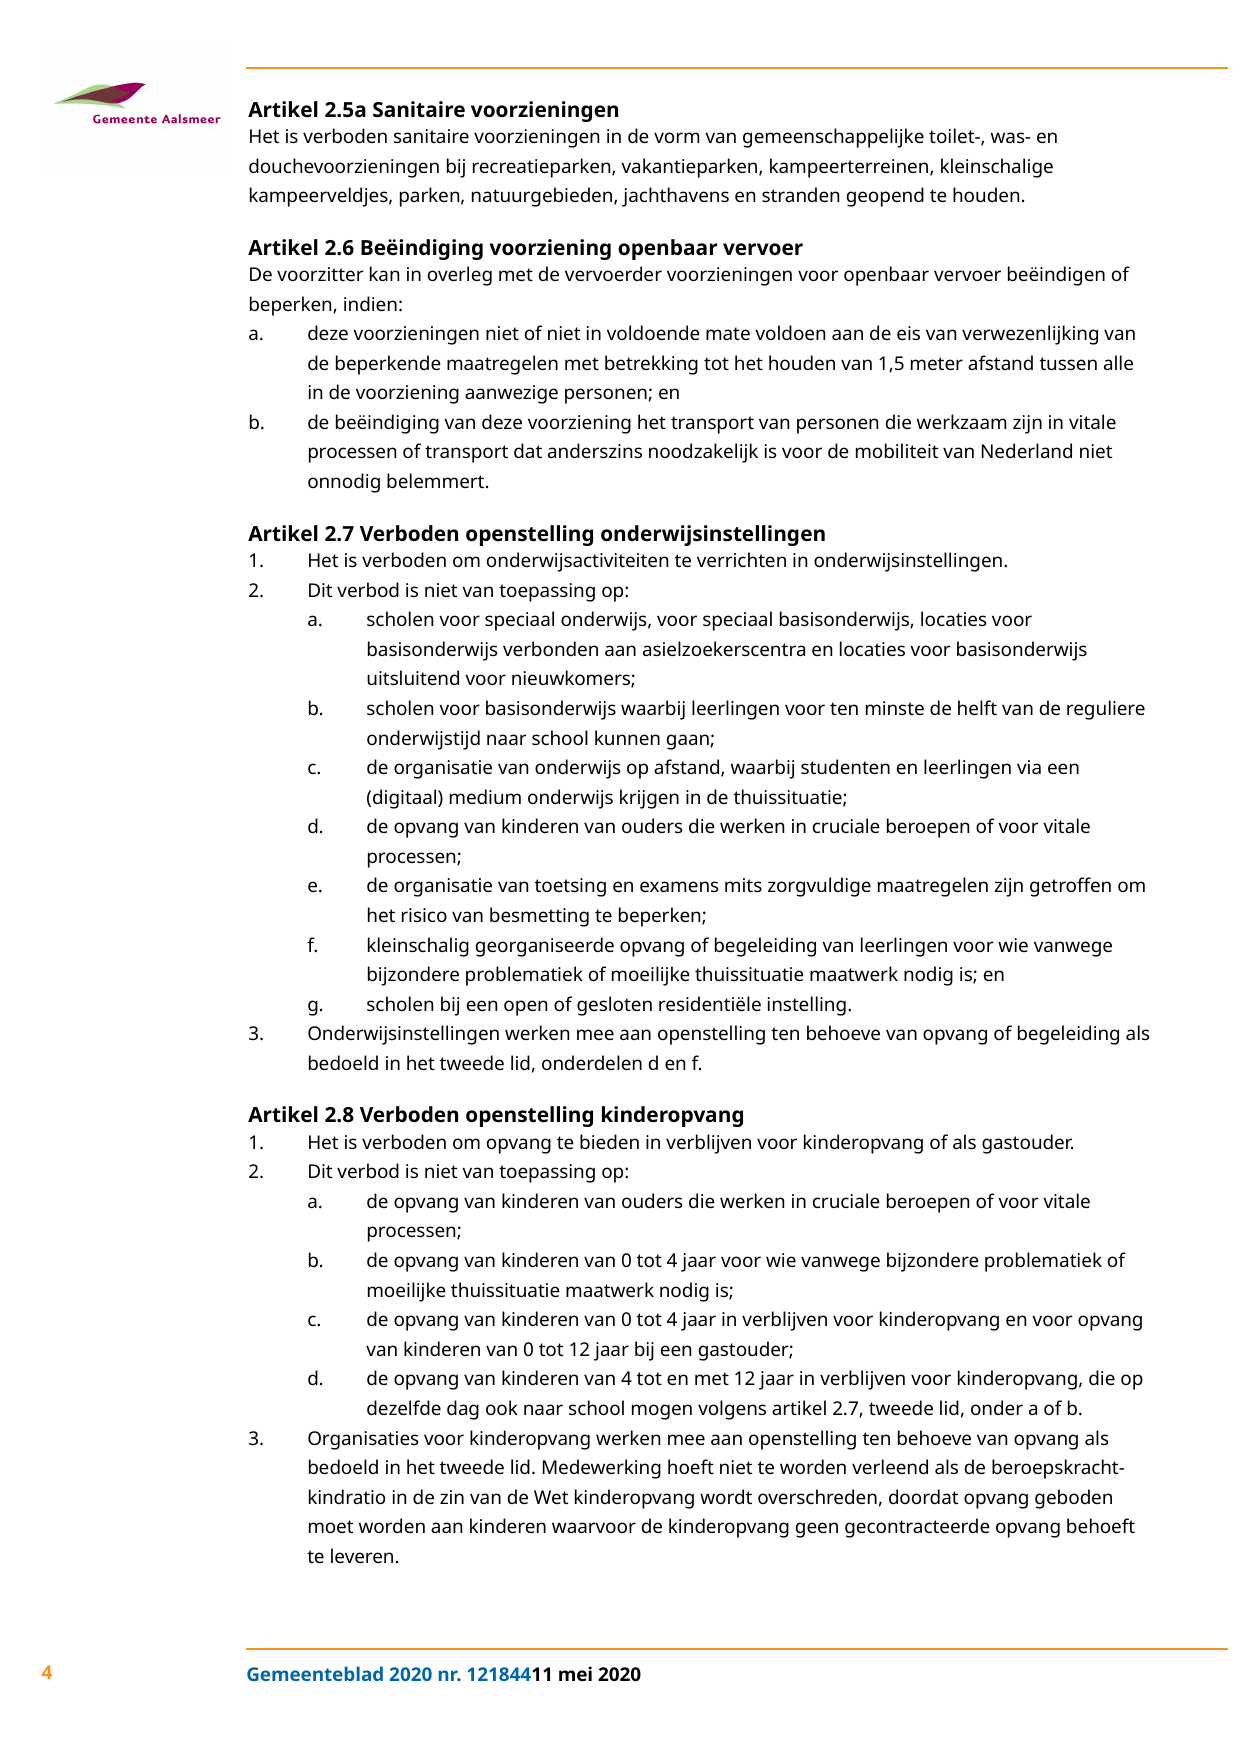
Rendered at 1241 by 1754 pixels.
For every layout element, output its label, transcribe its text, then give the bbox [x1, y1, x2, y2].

list de opvang van kinderen van 4 tot en met 12 jaar in verblijven voor kinderopvang, die op dezelfde dag ook naar school mogen volgens artikel 2.7, tweede lid, onder a of b. [307, 1366, 1152, 1421]
text Artikel 2.5a Sanitaire voorzieningen [248, 95, 1152, 123]
list scholen bij een open of gesloten residentiële instelling. [307, 991, 1152, 1017]
list Organisaties voor kinderopvang werken mee aan openstelling ten behoeve van opvang als bedoeld in het tweede lid. Medewerking hoeft niet te worden verleend als de beroepskracht-kindratio in de zin van de Wet kinderopvang wordt overschreden, doordat opvang geboden moet worden aan kinderen waarvoor de kinderopvang geen gecontracteerde opvang behoeft te leveren. [248, 1425, 1152, 1569]
picture [41, 47, 231, 172]
list scholen voor speciaal onderwijs, voor speciaal basisonderwijs, locaties voor basisonderwijs verbonden aan asielzoekerscentra en locaties voor basisonderwijs uitsluitend voor nieuwkomers; [307, 606, 1152, 691]
list de beëindiging van deze voorziening het transport van personen die werkzaam zijn in vitale processen of transport dat anderszins noodzakelijk is voor de mobiliteit van Nederland niet onnodig belemmert. [248, 409, 1152, 494]
text Artikel 2.8 Verboden openstelling kinderopvang [248, 1101, 1152, 1129]
list Het is verboden om opvang te bieden in verblijven voor kinderopvang of als gastouder. [248, 1129, 1152, 1155]
list scholen voor basisonderwijs waarbij leerlingen voor ten minste de helft van de reguliere onderwijstijd naar school kunnen gaan; [307, 695, 1152, 750]
list kleinschalig georganiseerde opvang of begeleiding van leerlingen voor wie vanwege bijzondere problematiek of moeilijke thuissituatie maatwerk nodig is; en [307, 932, 1152, 987]
text Artikel 2.6 Beëindiging voorziening openbaar vervoer [248, 233, 1152, 261]
list de organisatie van toetsing en examens mits zorgvuldige maatregelen zijn getroffen om het risico van besmetting te beperken; [307, 873, 1152, 928]
list de opvang van kinderen van 0 tot 4 jaar voor wie vanwege bijzondere problematiek of moeilijke thuissituatie maatwerk nodig is; [307, 1247, 1152, 1303]
text Artikel 2.7 Verboden openstelling onderwijsinstellingen [248, 519, 1152, 547]
list de organisatie van onderwijs op afstand, waarbij studenten en leerlingen via een (digitaal) medium onderwijs krijgen in de thuissituatie; [307, 754, 1152, 809]
text Het is verboden sanitaire voorzieningen in de vorm van gemeenschappelijke toilet-, was- en douchevoorzieningen bij recreatieparken, vakantieparken, kampeerterreinen, kleinschalige kampeerveldjes, parken, natuurgebieden, jachthavens en stranden geopend te houden. [248, 123, 1152, 208]
list de opvang van kinderen van ouders die werken in cruciale beroepen of voor vitale processen; [307, 813, 1152, 869]
list Dit verbod is niet van toepassing op: [248, 577, 1152, 602]
list Het is verboden om onderwijsactiviteiten te verrichten in onderwijsinstellingen. [248, 547, 1152, 573]
list Onderwijsinstellingen werken mee aan openstelling ten behoeve van opvang of begeleiding als bedoeld in het tweede lid, onderdelen d en f. [248, 1021, 1152, 1076]
list de opvang van kinderen van 0 tot 4 jaar in verblijven voor kinderopvang en voor opvang van kinderen van 0 tot 12 jaar bij een gastouder; [307, 1306, 1152, 1362]
list de opvang van kinderen van ouders die werken in cruciale beroepen of voor vitale processen; [307, 1188, 1152, 1243]
list Dit verbod is niet van toepassing op: [248, 1158, 1152, 1184]
list deze voorzieningen niet of niet in voldoende mate voldoen aan de eis van verwezenlijking van de beperkende maatregelen met betrekking tot het houden van 1,5 meter afstand tussen alle in de voorziening aanwezige personen; en [248, 320, 1152, 405]
text De voorzitter kan in overleg met de vervoerder voorzieningen voor openbaar vervoer beëindigen of beperken, indien: [248, 261, 1152, 317]
